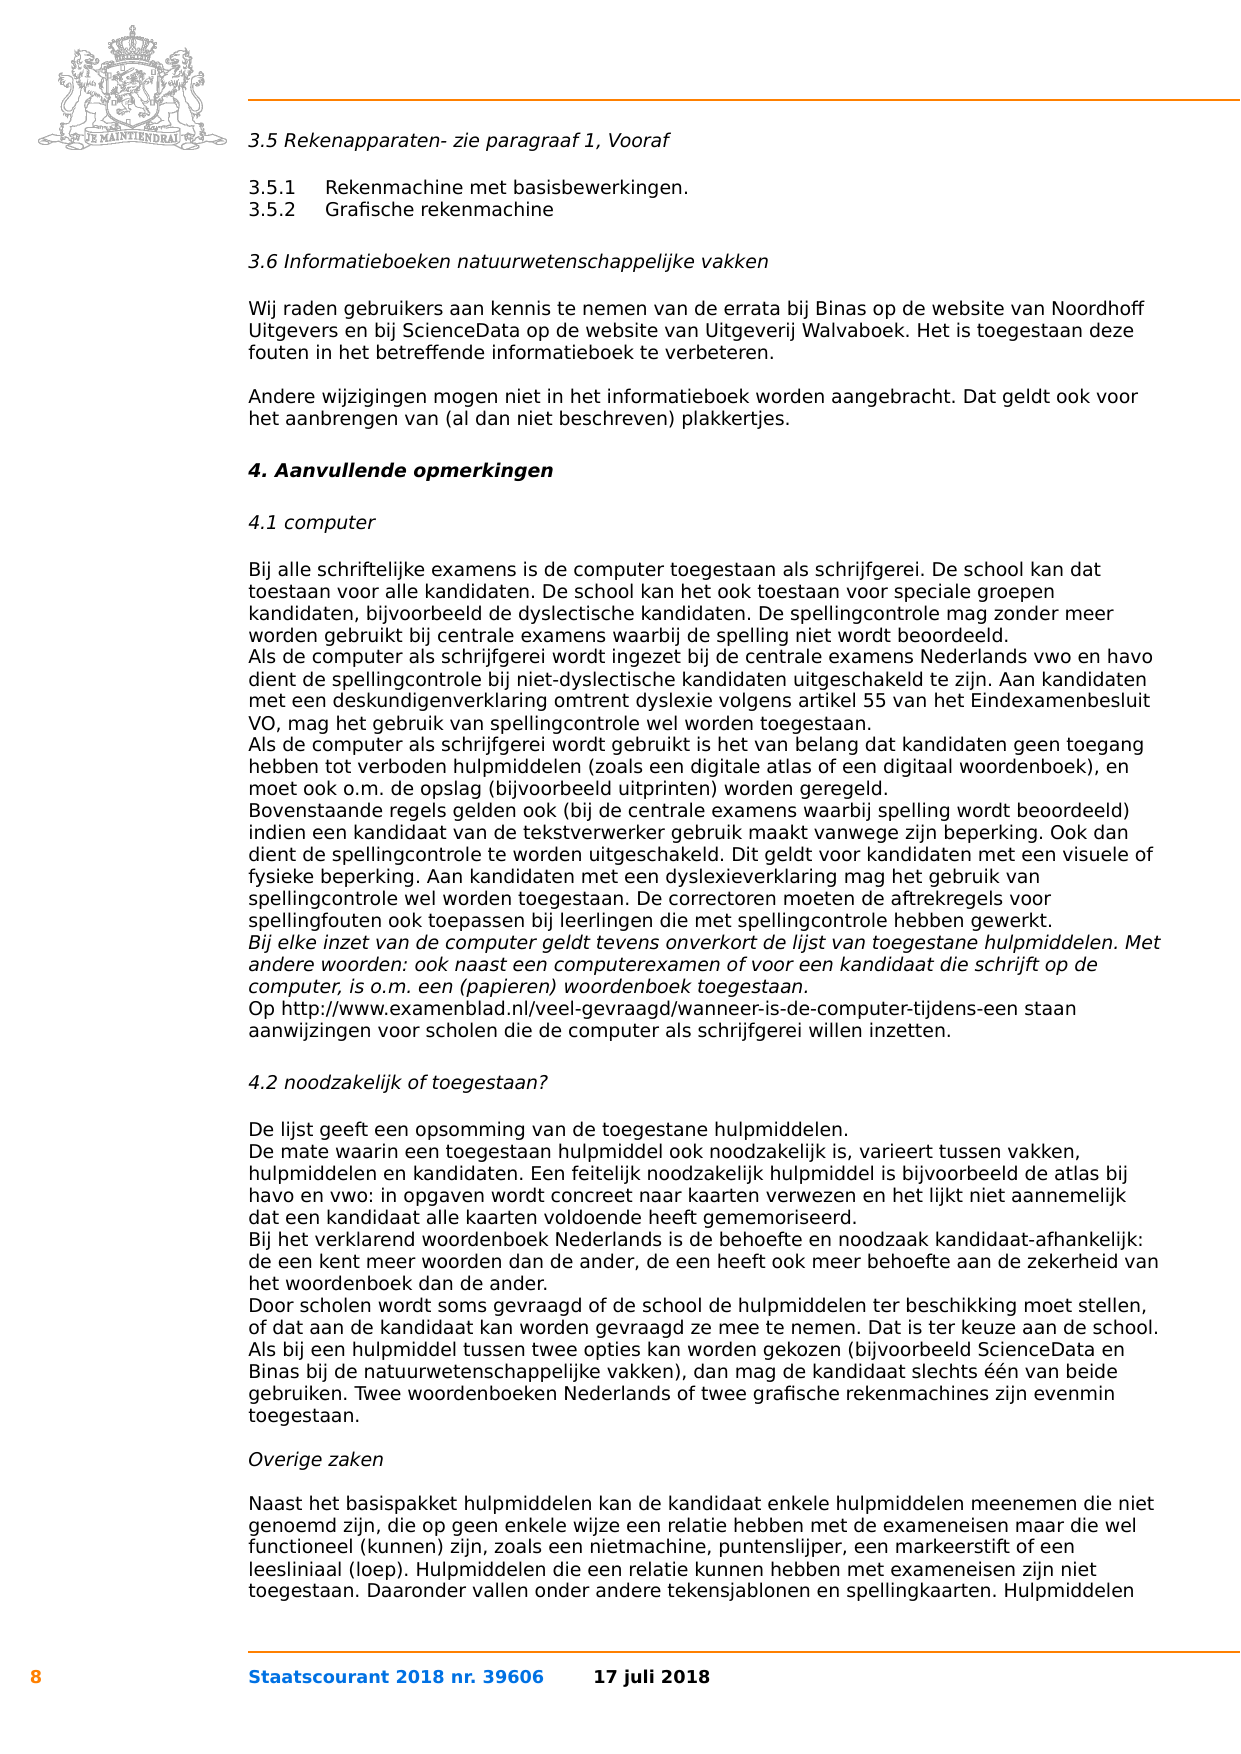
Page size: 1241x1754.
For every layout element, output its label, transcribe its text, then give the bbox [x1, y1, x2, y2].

text Als de computer als schrijfgerei wordt ingezet bij de centrale examens Nederlands vwo en havo dient de spellingcontrole bij niet-dyslectische kandidaten uitgeschakeld te zijn. Aan kandidaten met een deskundigenverklaring omtrent dyslexie volgens artikel 55 van het Eindexamenbesluit VO, mag het gebruik van spellingcontrole wel worden toegestaan. [248, 646, 1163, 734]
text 3.5.2 Grafische rekenmachine [248, 199, 1163, 221]
subtitle 3.6 Informatieboeken natuurwetenschappelijke vakken [248, 251, 1163, 273]
subtitle 4. Aanvullende opmerkingen [248, 459, 1163, 482]
text Op http://www.examenblad.nl/veel-gevraagd/wanneer-is-de-computer-tijdens-een staan aanwijzingen voor scholen die de computer als schrijfgerei willen inzetten. [248, 998, 1163, 1042]
text Bij het verklarend woordenboek Nederlands is de behoefte en noodzaak kandidaat-afhankelijk: de een kent meer woorden dan de ander, de een heeft ook meer behoefte aan de zekerheid van het woordenboek dan de ander. [248, 1229, 1163, 1295]
subtitle 4.1 computer [248, 512, 1163, 533]
text Andere wijzigingen mogen niet in het informatieboek worden aangebracht. Dat geldt ook voor het aanbrengen van (al dan niet beschreven) plakkertjes. [248, 386, 1163, 429]
text Bij alle schriftelijke examens is de computer toegestaan als schrijfgerei. De school kan dat toestaan voor alle kandidaten. De school kan het ook toestaan voor speciale groepen kandidaten, bijvoorbeeld de dyslectische kandidaten. De spellingcontrole mag zonder meer worden gebruikt bij centrale examens waarbij de spelling niet wordt beoordeeld. [248, 558, 1163, 646]
subtitle 4.2 noodzakelijk of toegestaan? [248, 1072, 1163, 1094]
text Door scholen wordt soms gevraagd of de school de hulpmiddelen ter beschikking moet stellen, of dat aan de kandidaat kan worden gevraagd ze mee te nemen. Dat is ter keuze aan de school. Als bij een hulpmiddel tussen twee opties kan worden gekozen (bijvoorbeeld ScienceData en Binas bij de natuurwetenschappelijke vakken), dan mag de kandidaat slechts één van beide gebruiken. Twee woordenboeken Nederlands of twee grafische rekenmachines zijn evenmin toegestaan. [248, 1295, 1163, 1427]
subtitle Overige zaken [248, 1449, 1163, 1471]
picture [38, 25, 227, 150]
text De lijst geeft een opsomming van de toegestane hulpmiddelen. [248, 1119, 1163, 1141]
text Als de computer als schrijfgerei wordt gebruikt is het van belang dat kandidaten geen toegang hebben tot verboden hulpmiddelen (zoals een digitale atlas of een digitaal woordenboek), en moet ook o.m. de opslag (bijvoorbeeld uitprinten) worden geregeld. [248, 734, 1163, 800]
subtitle 3.5 Rekenapparaten- zie paragraaf 1, Vooraf [248, 130, 1163, 152]
text De mate waarin een toegestaan hulpmiddel ook noodzakelijk is, varieert tussen vakken, hulpmiddelen en kandidaten. Een feitelijk noodzakelijk hulpmiddel is bijvoorbeeld de atlas bij havo en vwo: in opgaven wordt concreet naar kaarten verwezen en het lijkt niet aannemelijk dat een kandidaat alle kaarten voldoende heeft gememoriseerd. [248, 1141, 1163, 1229]
text Naast het basispakket hulpmiddelen kan de kandidaat enkele hulpmiddelen meenemen die niet genoemd zijn, die op geen enkele wijze een relatie hebben met de exameneisen maar die wel functioneel (kunnen) zijn, zoals een nietmachine, puntenslijper, een markeerstift of een leesliniaal (loep). Hulpmiddelen die een relatie kunnen hebben met exameneisen zijn niet toegestaan. Daaronder vallen onder andere tekensjablonen en spellingkaarten. Hulpmiddelen [248, 1492, 1163, 1602]
text 3.5.1 Rekenmachine met basisbewerkingen. [248, 177, 1163, 199]
text Bij elke inzet van de computer geldt tevens onverkort de lijst van toegestane hulpmiddelen. Met andere woorden: ook naast een computerexamen of voor een kandidaat die schrijft op de computer, is o.m. een (papieren) woordenboek toegestaan. [248, 932, 1163, 998]
text Bovenstaande regels gelden ook (bij de centrale examens waarbij spelling wordt beoordeeld) indien een kandidaat van de tekstverwerker gebruik maakt vanwege zijn beperking. Ook dan dient de spellingcontrole te worden uitgeschakeld. Dit geldt voor kandidaten met een visuele of fysieke beperking. Aan kandidaten met een dyslexieverklaring mag het gebruik van spellingcontrole wel worden toegestaan. De correctoren moeten de aftrekregels voor spellingfouten ook toepassen bij leerlingen die met spellingcontrole hebben gewerkt. [248, 800, 1163, 932]
text Wij raden gebruikers aan kennis te nemen van de errata bij Binas op de website van Noordhoff Uitgevers en bij ScienceData op de website van Uitgeverij Walvaboek. Het is toegestaan deze fouten in het betreffende informatieboek te verbeteren. [248, 298, 1163, 364]
